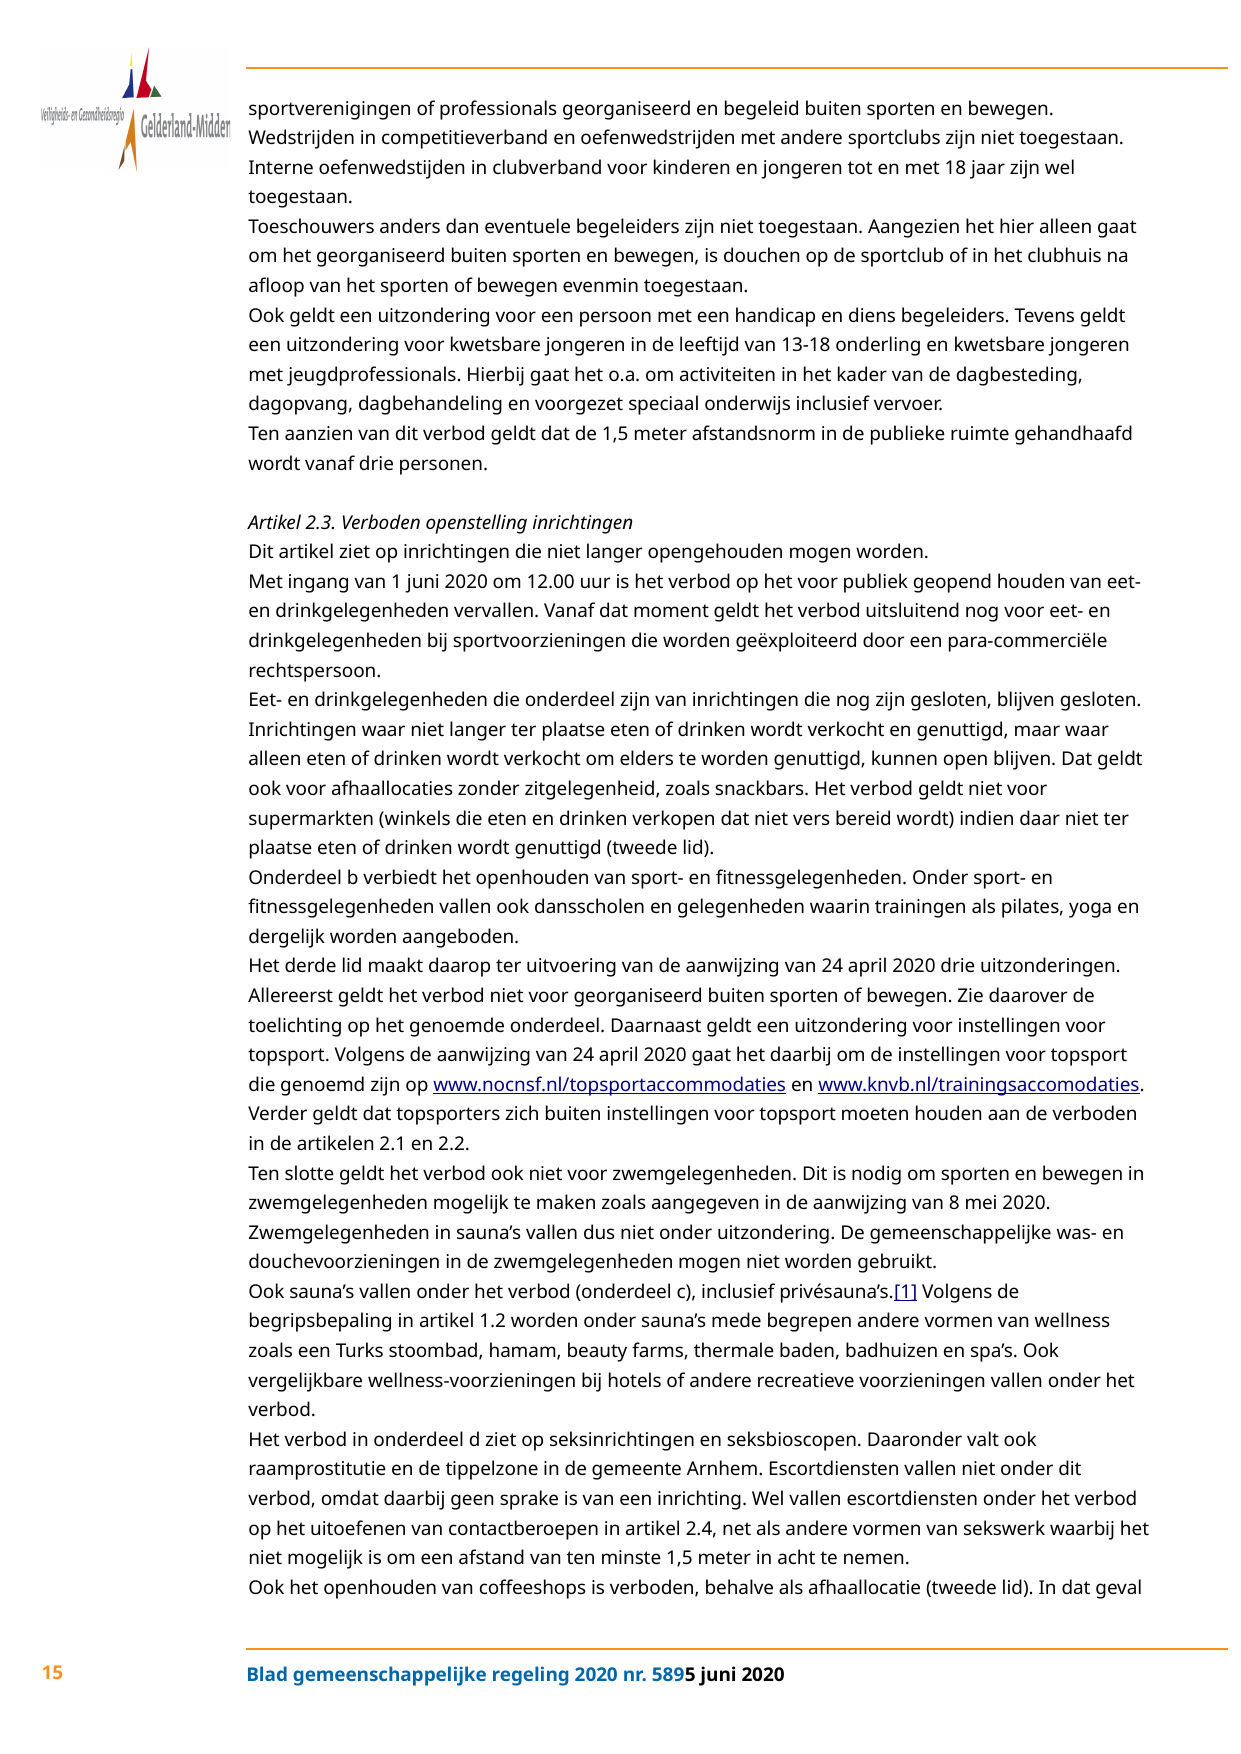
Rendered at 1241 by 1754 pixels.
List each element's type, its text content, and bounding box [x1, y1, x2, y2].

text Eet- en drinkgelegenheden die onderdeel zijn van inrichtingen die nog zijn gesloten, blijven gesloten. Inrichtingen waar niet langer ter plaatse eten of drinken wordt verkocht en genuttigd, maar waar alleen eten of drinken wordt verkocht om elders te worden genuttigd, kunnen open blijven. Dat geldt ook voor afhaallocaties zonder zitgelegenheid, zoals snackbars. Het verbod geldt niet voor supermarkten (winkels die eten en drinken verkopen dat niet vers bereid wordt) indien daar niet ter plaatse eten of drinken wordt genuttigd (tweede lid). [248, 686, 1152, 860]
text Artikel 2.3. Verboden openstelling inrichtingen [248, 509, 1152, 535]
text sportverenigingen of professionals georganiseerd en begeleid buiten sporten en bewegen. Wedstrijden in competitieverband en oefenwedstrijden met andere sportclubs zijn niet toegestaan. Interne oefenwedstijden in clubverband voor kinderen en jongeren tot en met 18 jaar zijn wel toegestaan. [248, 95, 1152, 209]
text Het derde lid maakt daarop ter uitvoering van de aanwijzing van 24 april 2020 drie uitzonderingen. Allereerst geldt het verbod niet voor georganiseerd buiten sporten of bewegen. Zie daarover de toelichting op het genoemde onderdeel. Daarnaast geldt een uitzondering voor instellingen voor topsport. Volgens de aanwijzing van 24 april 2020 gaat het daarbij om de instellingen voor topsport die genoemd zijn op www.nocnsf.nl/topsportaccommodaties en www.knvb.nl/trainingsaccomodaties. Verder geldt dat topsporters zich buiten instellingen voor topsport moeten houden aan de verboden in de artikelen 2.1 en 2.2. [248, 953, 1152, 1156]
text Ten aanzien van dit verbod geldt dat de 1,5 meter afstandsnorm in de publieke ruimte gehandhaafd wordt vanaf drie personen. [248, 420, 1152, 476]
text Toeschouwers anders dan eventuele begeleiders zijn niet toegestaan. Aangezien het hier alleen gaat om het georganiseerd buiten sporten en bewegen, is douchen op de sportclub of in het clubhuis na afloop van het sporten of bewegen evenmin toegestaan. [248, 213, 1152, 298]
text Ook geldt een uitzondering voor een persoon met een handicap en diens begeleiders. Tevens geldt een uitzondering voor kwetsbare jongeren in de leeftijd van 13-18 onderling en kwetsbare jongeren met jeugdprofessionals. Hierbij gaat het o.a. om activiteiten in het kader van de dagbesteding, dagopvang, dagbehandeling en voorgezet speciaal onderwijs inclusief vervoer. [248, 302, 1152, 416]
picture [41, 47, 231, 172]
text Met ingang van 1 juni 2020 om 12.00 uur is het verbod op het voor publiek geopend houden van eet- en drinkgelegenheden vervallen. Vanaf dat moment geldt het verbod uitsluitend nog voor eet- en drinkgelegenheden bij sportvoorzieningen die worden geëxploiteerd door een para-commerciële rechtspersoon. [248, 568, 1152, 683]
text Het verbod in onderdeel d ziet op seksinrichtingen en seksbioscopen. Daaronder valt ook raamprostitutie en de tippelzone in de gemeente Arnhem. Escortdiensten vallen niet onder dit verbod, omdat daarbij geen sprake is van een inrichting. Wel vallen escortdiensten onder het verbod op het uitoefenen van contactberoepen in artikel 2.4, net als andere vormen van sekswerk waarbij het niet mogelijk is om een afstand van ten minste 1,5 meter in acht te nemen. [248, 1426, 1152, 1570]
text Ook het openhouden van coffeeshops is verboden, behalve als afhaallocatie (tweede lid). In dat geval [248, 1574, 1152, 1600]
text Onderdeel b verbiedt het openhouden van sport- en fitnessgelegenheden. Onder sport- en fitnessgelegenheden vallen ook dansscholen en gelegenheden waarin trainingen als pilates, yoga en dergelijk worden aangeboden. [248, 864, 1152, 949]
text Dit artikel ziet op inrichtingen die niet langer opengehouden mogen worden. [248, 538, 1152, 564]
text Ook sauna’s vallen onder het verbod (onderdeel c), inclusief privésauna’s.[1] Volgens de begripsbepaling in artikel 1.2 worden onder sauna’s mede begrepen andere vormen van wellness zoals een Turks stoombad, hamam, beauty farms, thermale baden, badhuizen en spa’s. Ook vergelijkbare wellness-voorzieningen bij hotels of andere recreatieve voorzieningen vallen onder het verbod. [248, 1278, 1152, 1422]
text Ten slotte geldt het verbod ook niet voor zwemgelegenheden. Dit is nodig om sporten en bewegen in zwemgelegenheden mogelijk te maken zoals aangegeven in de aanwijzing van 8 mei 2020. Zwemgelegenheden in sauna’s vallen dus niet onder uitzondering. De gemeenschappelijke was- en douchevoorzieningen in de zwemgelegenheden mogen niet worden gebruikt. [248, 1160, 1152, 1274]
